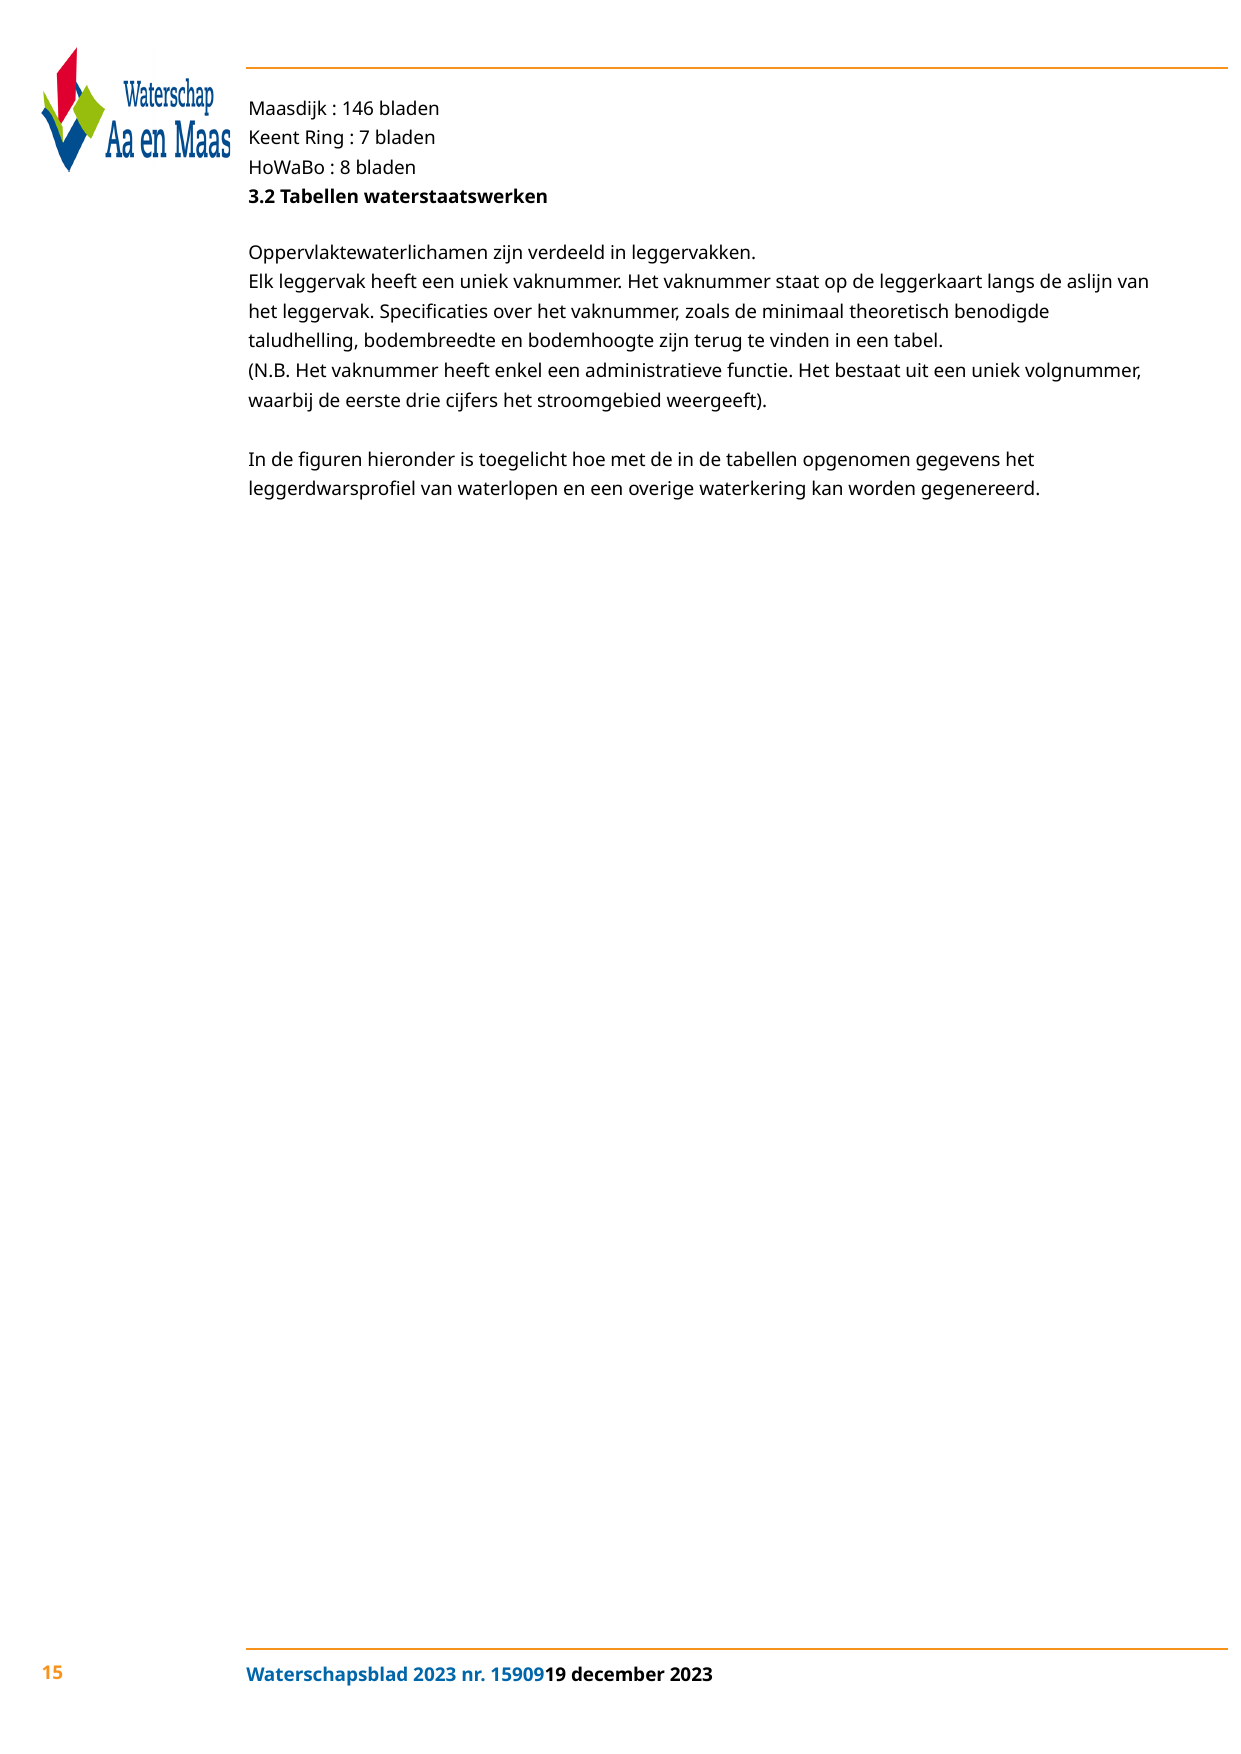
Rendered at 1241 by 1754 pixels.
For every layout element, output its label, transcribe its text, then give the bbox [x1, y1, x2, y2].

text (N.B. Het vaknummer heeft enkel een administratieve functie. Het bestaat uit een uniek volgnummer, waarbij de eerste drie cijfers het stroomgebied weergeeft). [248, 357, 1152, 412]
text Oppervlaktewaterlichamen zijn verdeeld in leggervakken. [248, 239, 1152, 264]
text Elk leggervak heeft een uniek vaknummer. Het vaknummer staat op de leggerkaart langs de aslijn van het leggervak. Specificaties over het vaknummer, zoals de minimaal theoretisch benodigde taludhelling, bodembreedte en bodemhoogte zijn terug te vinden in een tabel. [248, 268, 1152, 353]
picture [41, 47, 231, 172]
text In de figuren hieronder is toegelicht hoe met de in de tabellen opgenomen gegevens het leggerdwarsprofiel van waterlopen en een overige waterkering kan worden gegenereerd. [248, 446, 1152, 501]
text Maasdijk : 146 bladen [248, 95, 1152, 121]
text 3.2 Tabellen waterstaatswerken [248, 183, 1152, 209]
text Keent Ring : 7 bladen [248, 124, 1152, 150]
text HoWaBo : 8 bladen [248, 154, 1152, 180]
